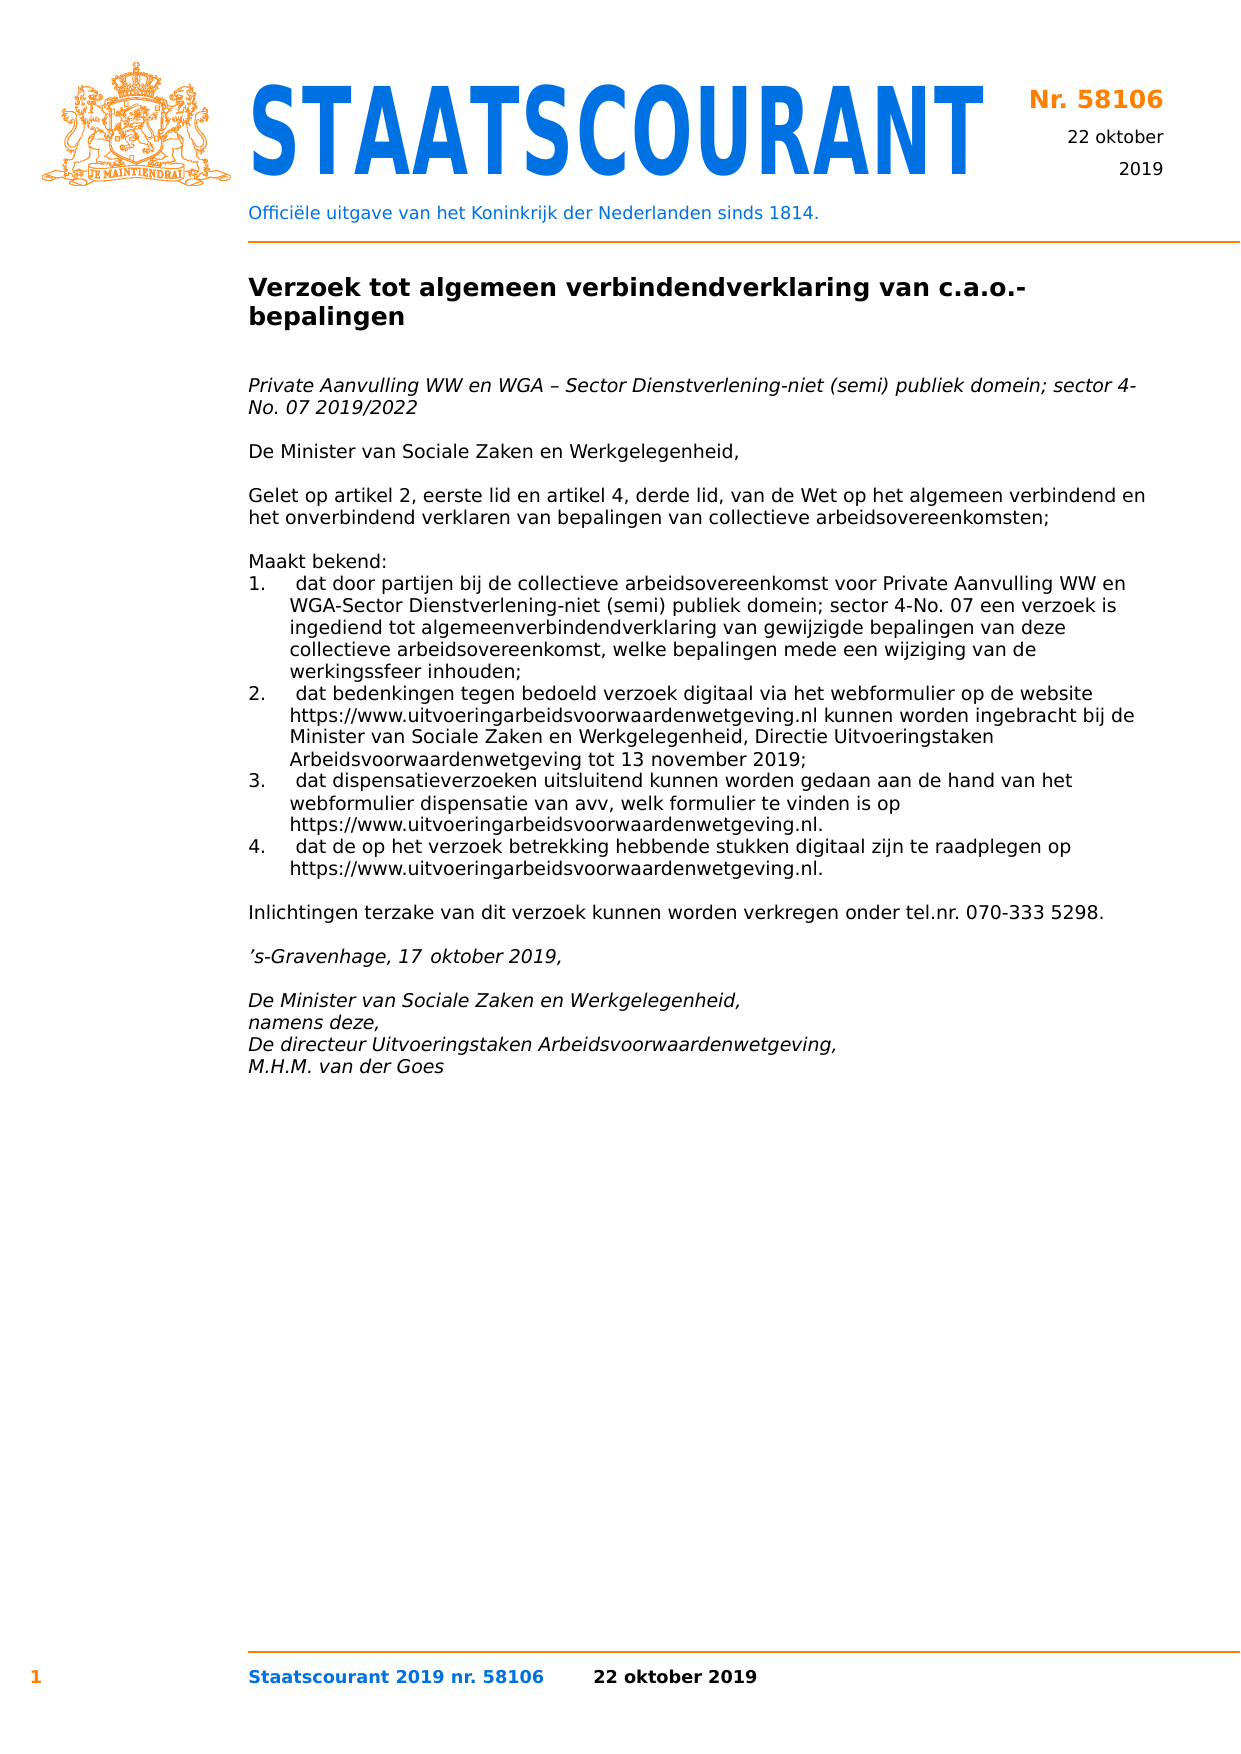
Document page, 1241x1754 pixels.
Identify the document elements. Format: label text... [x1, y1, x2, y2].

table_cell 2019 [998, 153, 1240, 203]
text 1. dat door partijen bij de collectieve arbeidsovereenkomst voor Private Aanvulling WW en WGA-Sector Dienstverlening-niet (semi) publiek domein; sector 4-No. 07 een verzoek is ingediend tot algemeenverbindendverklaring van gewijzigde bepalingen van deze collectieve arbeidsovereenkomst, welke bepalingen mede een wijziging van de werkingssfeer inhouden; [248, 573, 1163, 682]
text De Minister van Sociale Zaken en Werkgelegenheid, namens deze, De directeur Uitvoeringstaken Arbeidsvoorwaardenwetgeving, M.H.M. van der Goes [248, 990, 1163, 1078]
table_header STAATSCOURANT [248, 62, 998, 203]
table_cell 22 oktober [998, 121, 1240, 153]
text De Minister van Sociale Zaken en Werkgelegenheid, [248, 441, 1163, 463]
text 4. dat de op het verzoek betrekking hebbende stukken digitaal zijn te raadplegen op https://www.uitvoeringarbeidsvoorwaardenwetgeving.nl. [248, 836, 1163, 880]
text 2. dat bedenkingen tegen bedoeld verzoek digitaal via het webformulier op de website https://www.uitvoeringarbeidsvoorwaardenwetgeving.nl kunnen worden ingebracht bij de Minister van Sociale Zaken en Werkgelegenheid, Directie Uitvoeringstaken Arbeidsvoorwaardenwetgeving tot 13 november 2019; [248, 682, 1163, 770]
text ’s-Gravenhage, 17 oktober 2019, [248, 946, 1163, 968]
text Inlichtingen terzake van dit verzoek kunnen worden verkregen onder tel.nr. 070-333 5298. [248, 902, 1163, 924]
table_cell Officiële uitgave van het Koninkrijk der Nederlanden sinds 1814. [248, 203, 1240, 241]
table_header [25, 62, 248, 241]
subtitle Verzoek tot algemeen verbindendverklaring van c.a.o.-bepalingen [248, 273, 1163, 331]
text Gelet op artikel 2, eerste lid en artikel 4, derde lid, van de Wet op het algemeen verbindend en het onverbindend verklaren van bepalingen van collectieve arbeidsovereenkomsten; [248, 485, 1163, 529]
table_header Nr. 58106 [998, 62, 1240, 121]
text Maakt bekend: [248, 551, 1163, 573]
picture [41, 62, 231, 186]
text Private Aanvulling WW en WGA – Sector Dienstverlening-niet (semi) publiek domein; sector 4-No. 07 2019/2022 [248, 375, 1163, 419]
text 3. dat dispensatieverzoeken uitsluitend kunnen worden gedaan aan de hand van het webformulier dispensatie van avv, welk formulier te vinden is op https://www.uitvoeringarbeidsvoorwaardenwetgeving.nl. [248, 770, 1163, 836]
